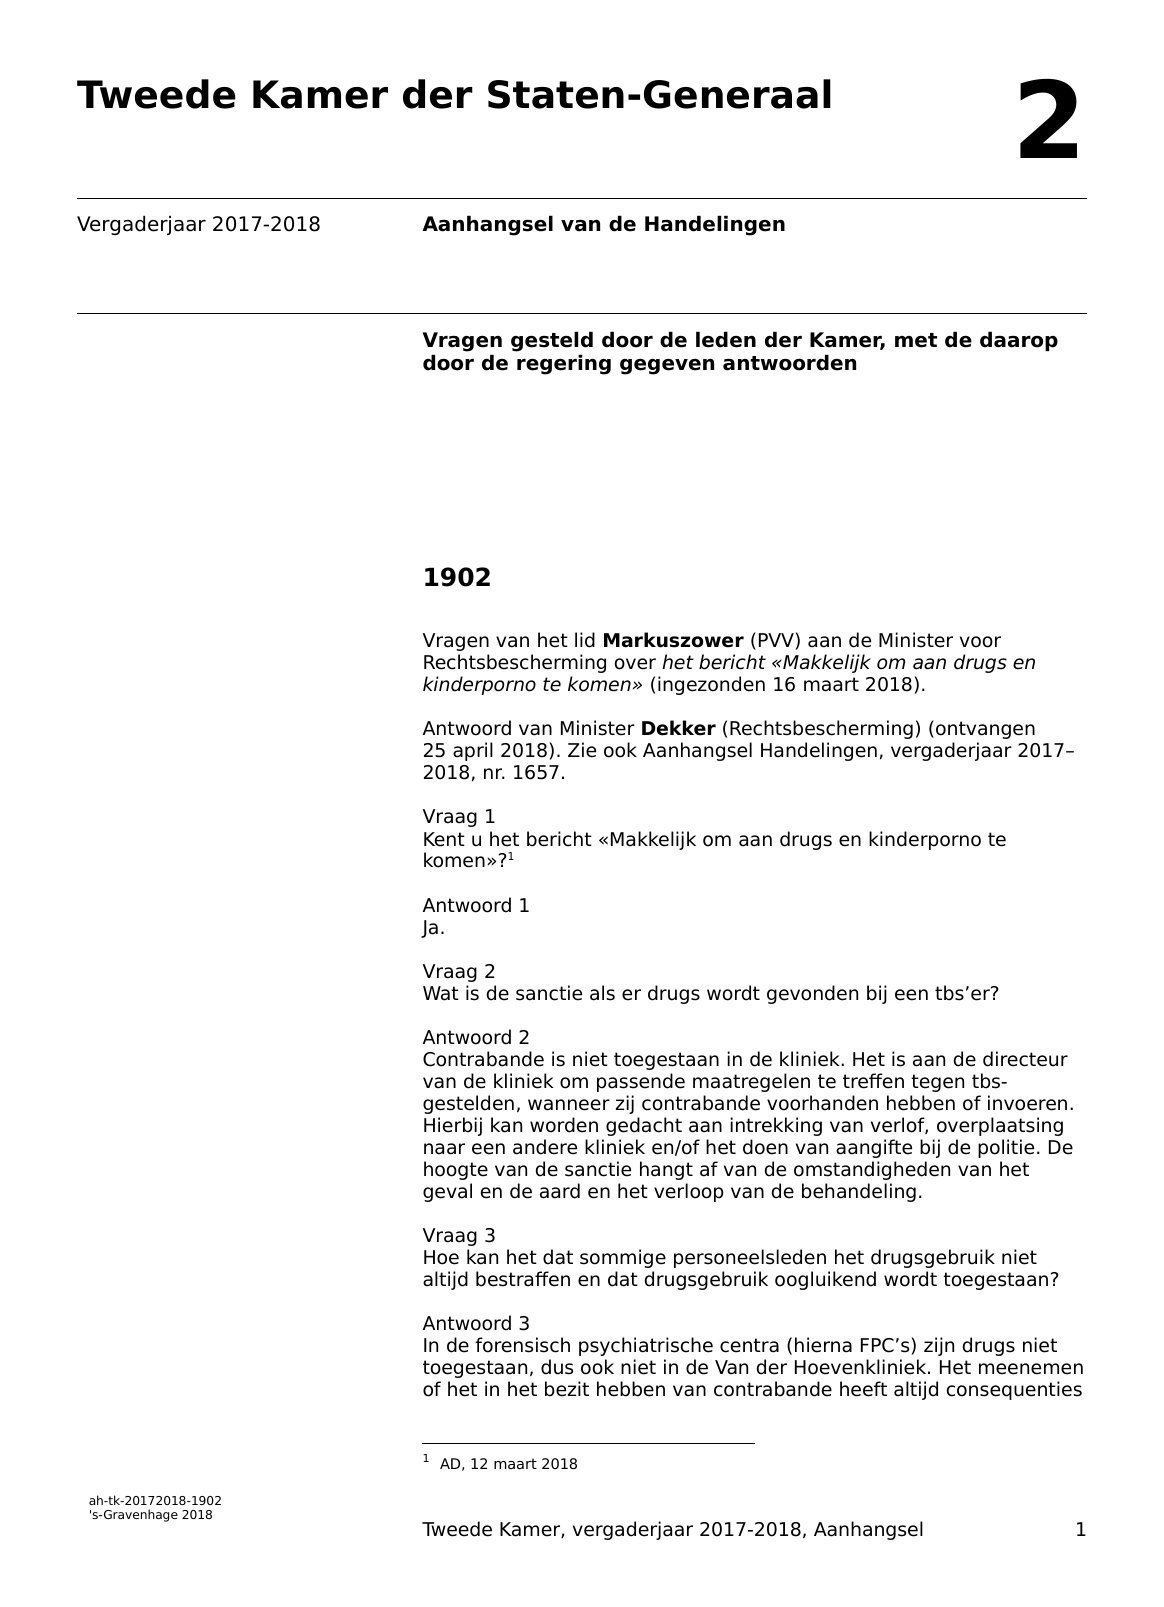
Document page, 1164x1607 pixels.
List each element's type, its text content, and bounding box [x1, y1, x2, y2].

text AD, 12 maart 2018 [422, 1452, 1087, 1474]
text Antwoord van Minister Dekker (Rechtsbescherming) (ontvangen 25 april 2018). Zie ook Aanhangsel Handelingen, vergaderjaar 2017–2018, nr. 1657. [422, 718, 1087, 784]
text Antwoord 2 [422, 1027, 1087, 1049]
text Antwoord 3 [422, 1313, 1087, 1335]
text Vragen van het lid Markuszower (PVV) aan de Minister voor Rechtsbescherming over het bericht «Makkelijk om aan drugs en kinderporno te komen» (ingezonden 16 maart 2018). [422, 630, 1087, 696]
text Vraag 3 [422, 1225, 1087, 1247]
text 's-Gravenhage 2018 [88, 1508, 323, 1522]
text Hoe kan het dat sommige personeelsleden het drugsgebruik niet altijd bestraffen en dat drugsgebruik oogluikend wordt toegestaan? [422, 1247, 1087, 1291]
text ah-tk-20172018-1902 [88, 1494, 323, 1508]
table_cell Vragen gesteld door de leden der Kamer, met de daarop door de regering gegeven antwoorden [422, 314, 1087, 375]
text Vraag 2 [422, 961, 1087, 983]
table_cell Vergaderjaar 2017-2018 [77, 199, 422, 313]
text Antwoord 1 [422, 894, 1087, 917]
text Kent u het bericht «Makkelijk om aan drugs en kinderporno te komen»? [422, 828, 1087, 872]
text Contrabande is niet toegestaan in de kliniek. Het is aan de directeur van de kliniek om passende maatregelen te treffen tegen tbs-gestelden, wanneer zij contrabande voorhanden hebben of invoeren. Hierbij kan worden gedacht aan intrekking van verlof, overplaatsing naar een andere kliniek en/of het doen van aangifte bij de politie. De hoogte van de sanctie hangt af van de omstandigheden van het geval en de aard en het verloop van de behandeling. [422, 1049, 1087, 1203]
text Ja. [422, 917, 1087, 938]
table_header Tweede Kamer der Staten-Generaal [77, 59, 886, 198]
text In de forensisch psychiatrische centra (hierna FPC’s) zijn drugs niet toegestaan, dus ook niet in de Van der Hoevenkliniek. Het meenemen of het in het bezit hebben van contrabande heeft altijd consequenties [422, 1335, 1087, 1401]
text Vraag 1 [422, 806, 1087, 828]
text Wat is de sanctie als er drugs wordt gevonden bij een tbs’er? [422, 983, 1087, 1005]
table_cell [77, 314, 422, 375]
table_header 2 [886, 59, 1087, 198]
table_cell Aanhangsel van de Handelingen [422, 199, 1087, 313]
text 1902 [422, 563, 1087, 592]
